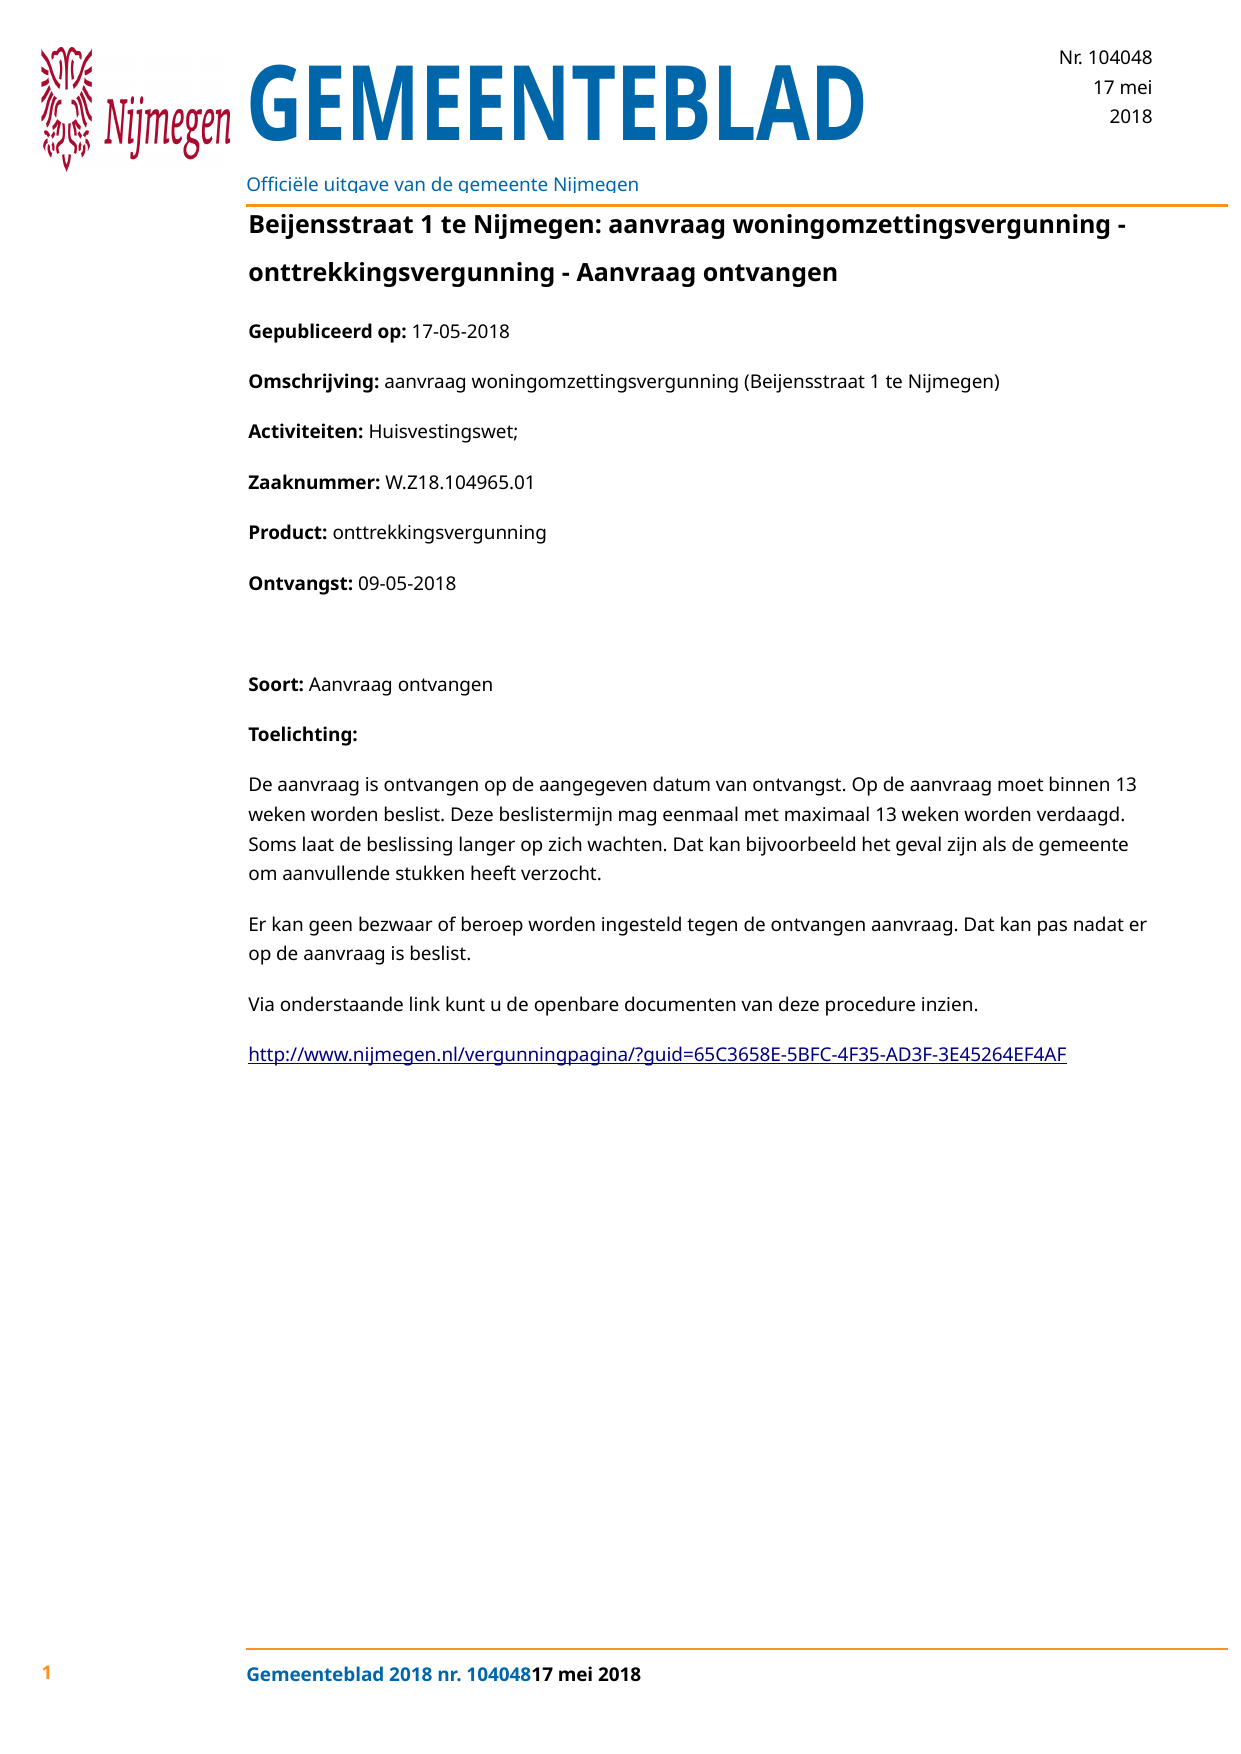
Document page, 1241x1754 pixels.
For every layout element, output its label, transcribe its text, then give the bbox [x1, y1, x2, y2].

text De aanvraag is ontvangen op de aangegeven datum van ontvangst. Op de aanvraag moet binnen 13 weken worden beslist. Deze beslistermijn mag eenmaal met maximaal 13 weken worden verdaagd. Soms laat de beslissing langer op zich wachten. Dat kan bijvoorbeeld het geval zijn als de gemeente om aanvullende stukken heeft verzocht. [248, 772, 1152, 886]
text Er kan geen bezwaar of beroep worden ingesteld tegen de ontvangen aanvraag. Dat kan pas nadat er op de aanvraag is beslist. [248, 911, 1152, 966]
text Via onderstaande link kunt u de openbare documenten van deze procedure inzien. [248, 991, 1152, 1017]
text Omschrijving: aanvraag woningomzettingsvergunning (Beijensstraat 1 te Nijmegen) [248, 368, 1152, 394]
text Soort: Aanvraag ontvangen [248, 671, 1152, 697]
text Ontvangst: 09-05-2018 [248, 570, 1152, 596]
text Activiteiten: Huisvestingswet; [248, 419, 1152, 444]
text Zaaknummer: W.Z18.104965.01 [248, 469, 1152, 495]
text Gepubliceerd op: 17-05-2018 [248, 318, 1152, 344]
text http://www.nijmegen.nl/vergunningpagina/?guid=65C3658E-5BFC-4F35-AD3F-3E45264EF4AF [248, 1041, 1152, 1067]
text Toelichting: [248, 721, 1152, 747]
text Product: onttrekkingsvergunning [248, 519, 1152, 545]
text Beijensstraat 1 te Nijmegen: aanvraag woningomzettingsvergunning - onttrekkingsvergunning - Aanvraag ontvangen [248, 207, 1152, 288]
picture [41, 47, 231, 172]
